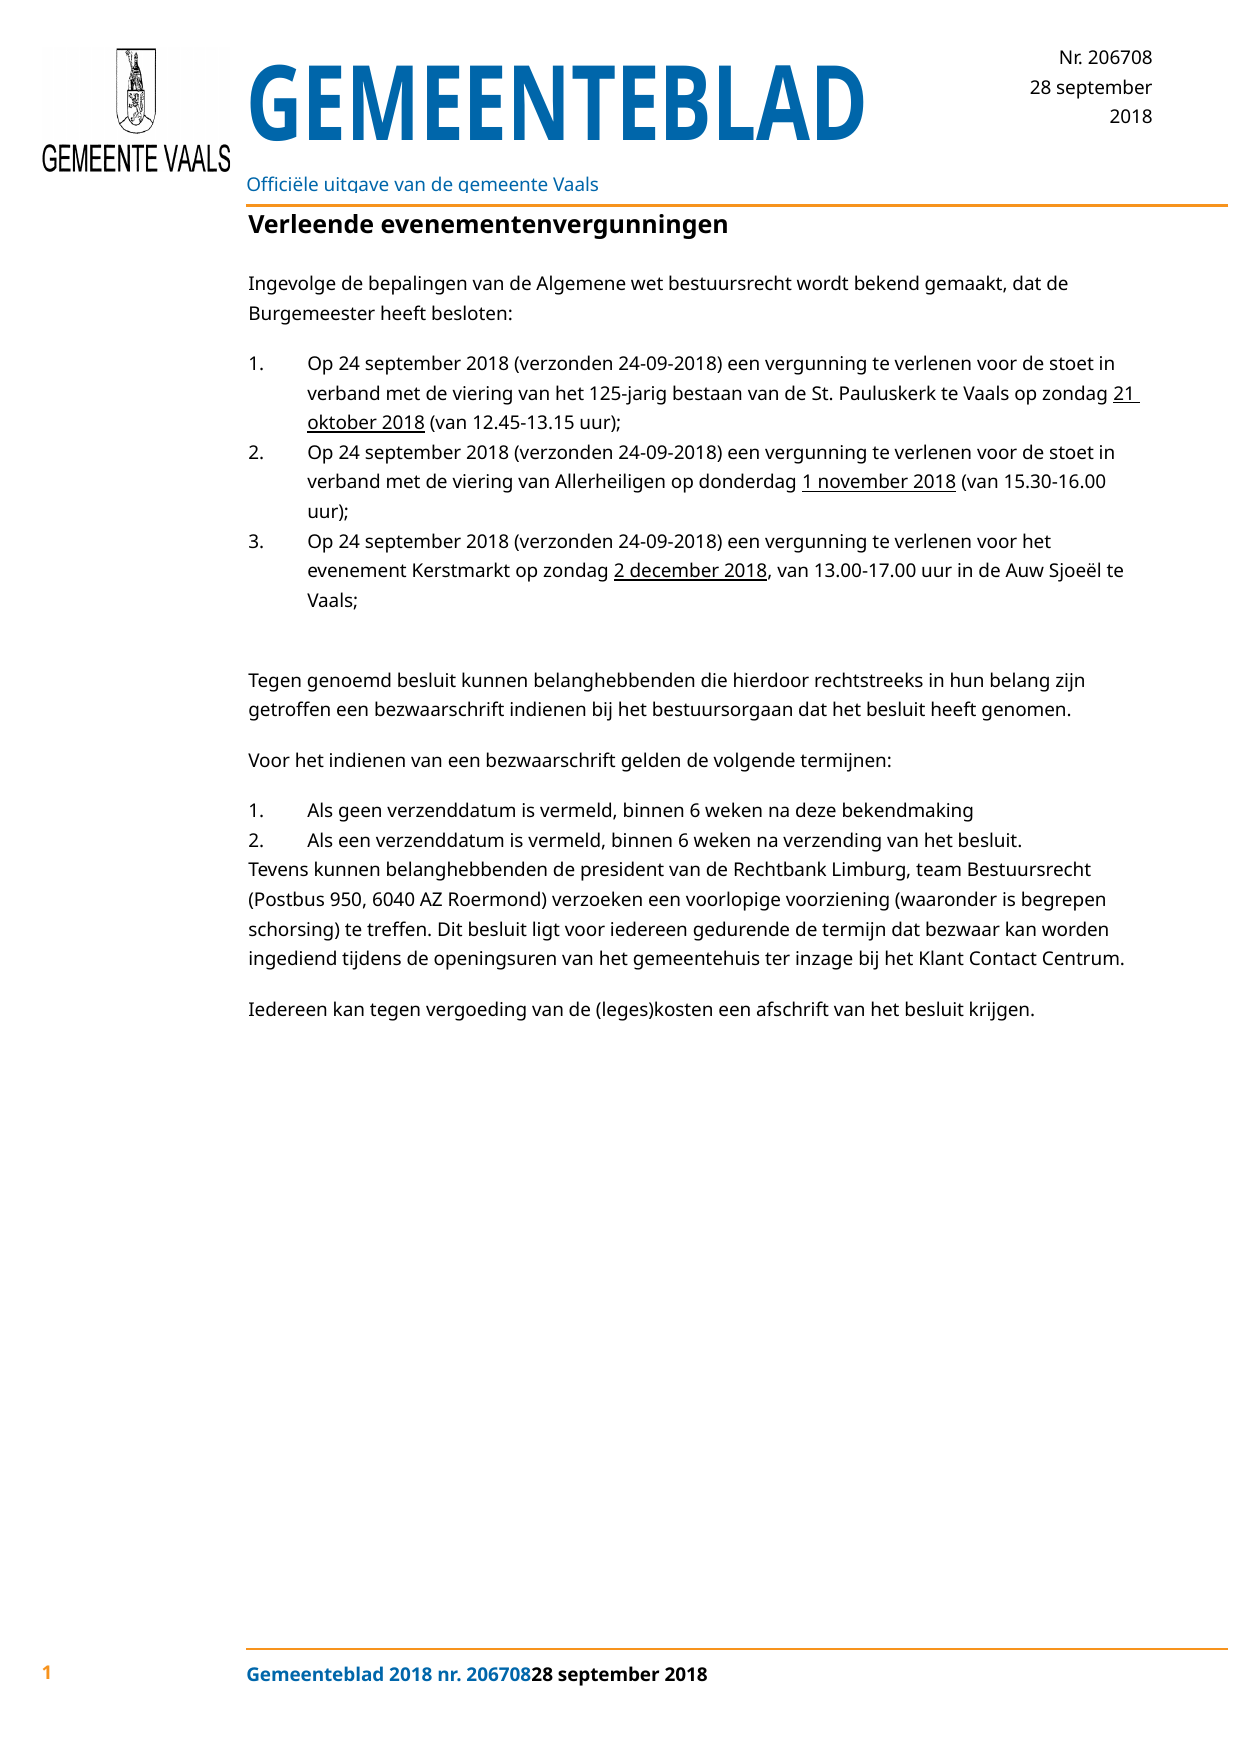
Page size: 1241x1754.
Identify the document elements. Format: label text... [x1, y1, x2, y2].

picture [41, 47, 231, 172]
text Verleende evenementenvergunningen [248, 207, 1152, 241]
list Op 24 september 2018 (verzonden 24-09-2018) een vergunning te verlenen voor de stoet in verband met de viering van Allerheiligen op donderdag 1 november 2018 (van 15.30-16.00 uur); [248, 439, 1152, 524]
text Iedereen kan tegen vergoeding van de (leges)kosten een afschrift van het besluit krijgen. [248, 996, 1152, 1021]
list Als een verzenddatum is vermeld, binnen 6 weken na verzending van het besluit. [248, 827, 1152, 853]
text Voor het indienen van een bezwaarschrift gelden de volgende termijnen: [248, 747, 1152, 773]
list Op 24 september 2018 (verzonden 24-09-2018) een vergunning te verlenen voor de stoet in verband met de viering van het 125-jarig bestaan van de St. Pauluskerk te Vaals op zondag 21 oktober 2018 (van 12.45-13.15 uur); [248, 350, 1152, 435]
list Op 24 september 2018 (verzonden 24-09-2018) een vergunning te verlenen voor het evenement Kerstmarkt op zondag 2 december 2018, van 13.00-17.00 uur in de Auw Sjoeël te Vaals; [248, 528, 1152, 613]
text Ingevolge de bepalingen van de Algemene wet bestuursrecht wordt bekend gemaakt, dat de Burgemeester heeft besloten: [248, 270, 1152, 326]
list Als geen verzenddatum is vermeld, binnen 6 weken na deze bekendmaking [248, 797, 1152, 823]
text Tevens kunnen belanghebbenden de president van de Rechtbank Limburg, team Bestuursrecht (Postbus 950, 6040 AZ Roermond) verzoeken een voorlopige voorziening (waaronder is begrepen schorsing) te treffen. Dit besluit ligt voor iedereen gedurende de termijn dat bezwaar kan worden ingediend tijdens de openingsuren van het gemeentehuis ter inzage bij het Klant Contact Centrum. [248, 857, 1152, 971]
text Tegen genoemd besluit kunnen belanghebbenden die hierdoor rechtstreeks in hun belang zijn getroffen een bezwaarschrift indienen bij het bestuursorgaan dat het besluit heeft genomen. [248, 667, 1152, 722]
